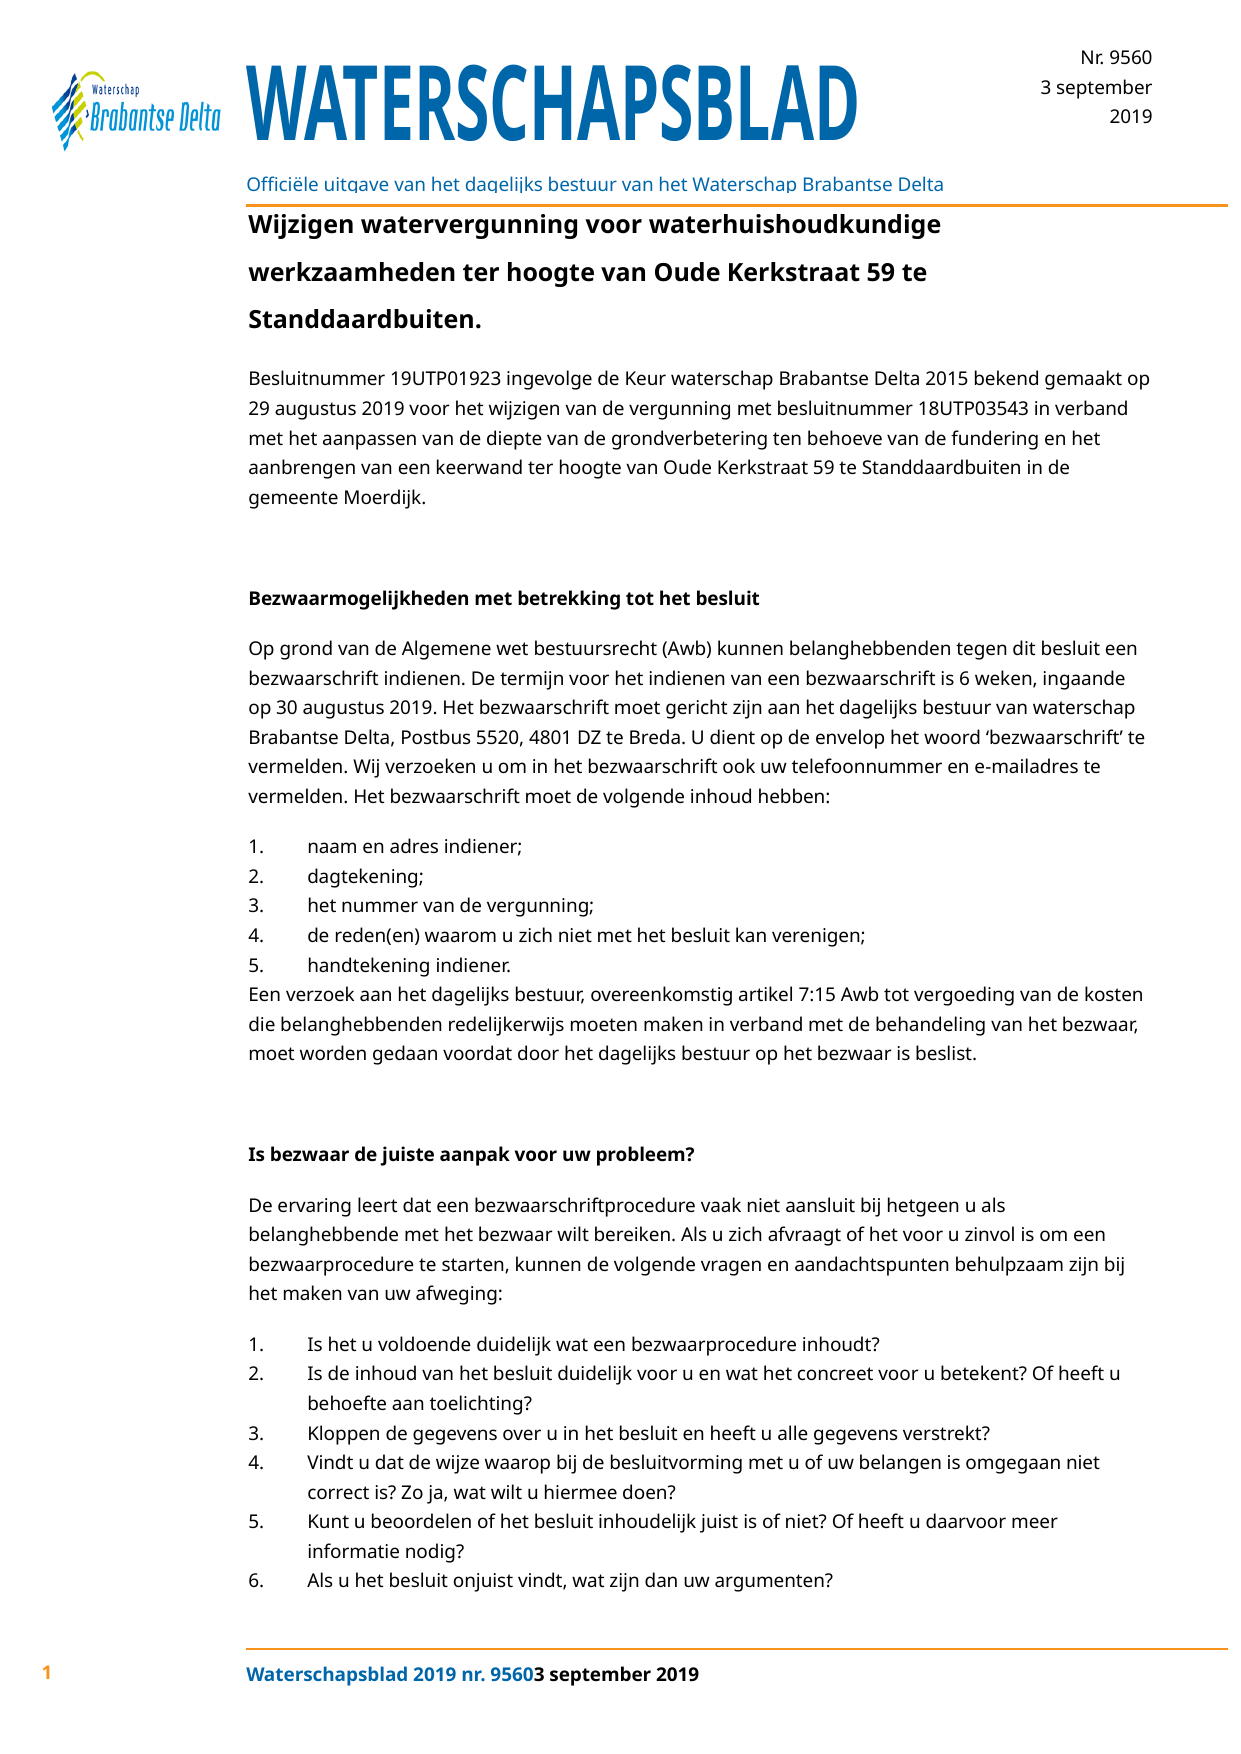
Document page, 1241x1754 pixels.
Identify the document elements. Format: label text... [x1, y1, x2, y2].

picture [41, 47, 231, 172]
text Wijzigen watervergunning voor waterhuishoudkundige werkzaamheden ter hoogte van Oude Kerkstraat 59 te Standdaardbuiten. [248, 207, 1152, 336]
list dagtekening; [248, 863, 1152, 889]
list naam en adres indiener; [248, 833, 1152, 859]
list Is het u voldoende duidelijk wat een bezwaarprocedure inhoudt? [248, 1331, 1152, 1357]
text Is bezwaar de juiste aanpak voor uw probleem? [248, 1141, 1152, 1167]
text Bezwaarmogelijkheden met betrekking tot het besluit [248, 585, 1152, 610]
list het nummer van de vergunning; [248, 893, 1152, 918]
list de reden(en) waarom u zich niet met het besluit kan verenigen; [248, 922, 1152, 948]
text Een verzoek aan het dagelijks bestuur, overeenkomstig artikel 7:15 Awb tot vergoeding van de kosten die belanghebbenden redelijkerwijs moeten maken in verband met de behandeling van het bezwaar, moet worden gedaan voordat door het dagelijks bestuur op het bezwaar is beslist. [248, 981, 1152, 1066]
list Is de inhoud van het besluit duidelijk voor u en wat het concreet voor u betekent? Of heeft u behoefte aan toelichting? [248, 1361, 1152, 1416]
text De ervaring leert dat een bezwaarschriftprocedure vaak niet aansluit bij hetgeen u als belanghebbende met het bezwaar wilt bereiken. Als u zich afvraagt of het voor u zinvol is om een bezwaarprocedure te starten, kunnen de volgende vragen en aandachtspunten behulpzaam zijn bij het maken van uw afweging: [248, 1192, 1152, 1306]
list Kunt u beoordelen of het besluit inhoudelijk juist is of niet? Of heeft u daarvoor meer informatie nodig? [248, 1508, 1152, 1564]
text Besluitnummer 19UTP01923 ingevolge de Keur waterschap Brabantse Delta 2015 bekend gemaakt op 29 augustus 2019 voor het wijzigen van de vergunning met besluitnummer 18UTP03543 in verband met het aanpassen van de diepte van de grondverbetering ten behoeve van de fundering en het aanbrengen van een keerwand ter hoogte van Oude Kerkstraat 59 te Standdaardbuiten in de gemeente Moerdijk. [248, 366, 1152, 509]
list Als u het besluit onjuist vindt, wat zijn dan uw argumenten? [248, 1568, 1152, 1593]
list Vindt u dat de wijze waarop bij de besluitvorming met u of uw belangen is omgegaan niet correct is? Zo ja, wat wilt u hiermee doen? [248, 1449, 1152, 1504]
list handtekening indiener. [248, 952, 1152, 977]
text Op grond van de Algemene wet bestuursrecht (Awb) kunnen belanghebbenden tegen dit besluit een bezwaarschrift indienen. De termijn voor het indienen van een bezwaarschrift is 6 weken, ingaande op 30 augustus 2019. Het bezwaarschrift moet gericht zijn aan het dagelijks bestuur van waterschap Brabantse Delta, Postbus 5520, 4801 DZ te Breda. U dient op de envelop het woord ‘bezwaarschrift’ te vermelden. Wij verzoeken u om in het bezwaarschrift ook uw telefoonnummer en e‑mailadres te vermelden. Het bezwaarschrift moet de volgende inhoud hebben: [248, 635, 1152, 809]
list Kloppen de gegevens over u in het besluit en heeft u alle gegevens verstrekt? [248, 1420, 1152, 1445]
